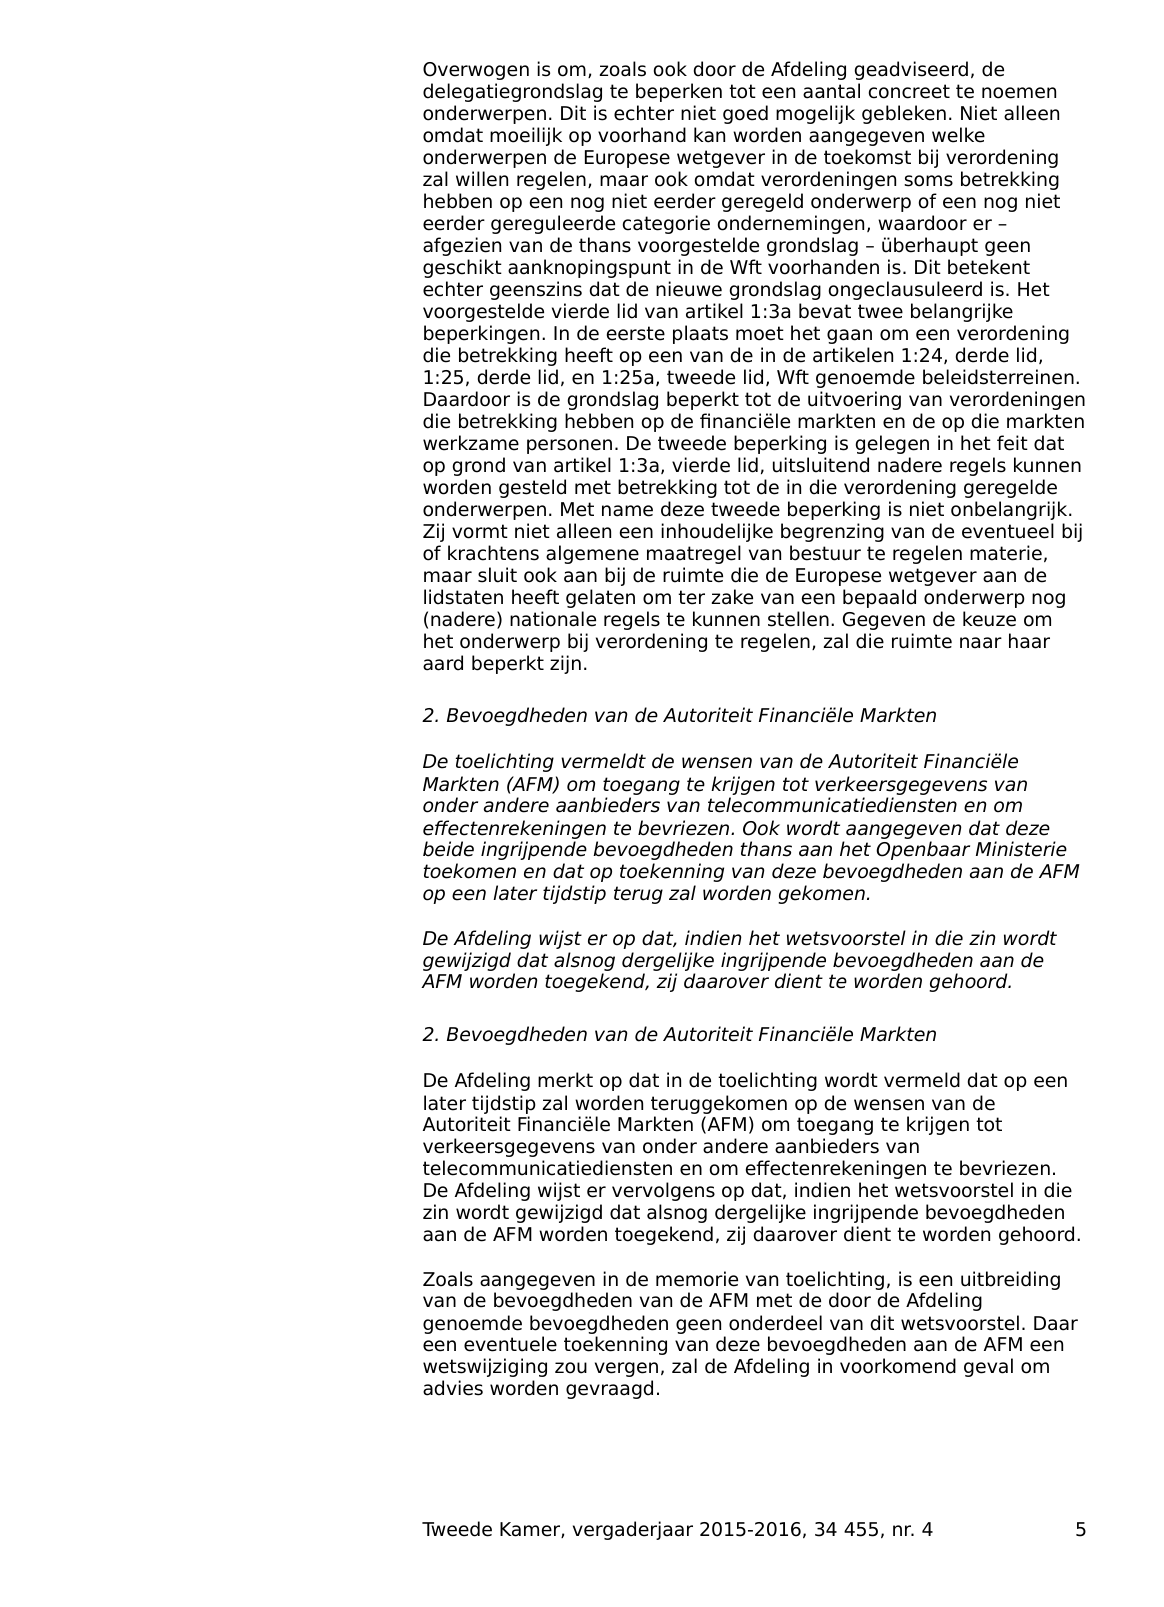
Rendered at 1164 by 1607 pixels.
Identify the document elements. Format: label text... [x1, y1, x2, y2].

subtitle 2. Bevoegdheden van de Autoriteit Financiële Markten [422, 704, 1087, 726]
text De toelichting vermeldt de wensen van de Autoriteit Financiële Markten (AFM) om toegang te krijgen tot verkeersgegevens van onder andere aanbieders van telecommunicatiediensten en om effectenrekeningen te bevriezen. Ook wordt aangegeven dat deze beide ingrijpende bevoegdheden thans aan het Openbaar Ministerie toekomen en dat op toekenning van deze bevoegdheden aan de AFM op een later tijdstip terug zal worden gekomen. [422, 751, 1087, 905]
text De Afdeling wijst er op dat, indien het wetsvoorstel in die zin wordt gewijzigd dat alsnog dergelijke ingrijpende bevoegdheden aan de AFM worden toegekend, zij daarover dient te worden gehoord. [422, 927, 1087, 993]
text Zoals aangegeven in de memorie van toelichting, is een uitbreiding van de bevoegdheden van de AFM met de door de Afdeling genoemde bevoegdheden geen onderdeel van dit wetsvoorstel. Daar een eventuele toekenning van deze bevoegdheden aan de AFM een wetswijziging zou vergen, zal de Afdeling in voorkomend geval om advies worden gevraagd. [422, 1268, 1087, 1400]
text Overwogen is om, zoals ook door de Afdeling geadviseerd, de delegatiegrondslag te beperken tot een aantal concreet te noemen onderwerpen. Dit is echter niet goed mogelijk gebleken. Niet alleen omdat moeilijk op voorhand kan worden aangegeven welke onderwerpen de Europese wetgever in de toekomst bij verordening zal willen regelen, maar ook omdat verordeningen soms betrekking hebben op een nog niet eerder geregeld onderwerp of een nog niet eerder gereguleerde categorie ondernemingen, waardoor er – afgezien van de thans voorgestelde grondslag – überhaupt geen geschikt aanknopingspunt in de Wft voorhanden is. Dit betekent echter geenszins dat de nieuwe grondslag ongeclausuleerd is. Het voorgestelde vierde lid van artikel 1:3a bevat twee belangrijke beperkingen. In de eerste plaats moet het gaan om een verordening die betrekking heeft op een van de in de artikelen 1:24, derde lid, 1:25, derde lid, en 1:25a, tweede lid, Wft genoemde beleidsterreinen. Daardoor is de grondslag beperkt tot de uitvoering van verordeningen die betrekking hebben op de financiële markten en de op die markten werkzame personen. De tweede beperking is gelegen in het feit dat op grond van artikel 1:3a, vierde lid, uitsluitend nadere regels kunnen worden gesteld met betrekking tot de in die verordening geregelde onderwerpen. Met name deze tweede beperking is niet onbelangrijk. Zij vormt niet alleen een inhoudelijke begrenzing van de eventueel bij of krachtens algemene maatregel van bestuur te regelen materie, maar sluit ook aan bij de ruimte die de Europese wetgever aan de lidstaten heeft gelaten om ter zake van een bepaald onderwerp nog (nadere) nationale regels te kunnen stellen. Gegeven de keuze om het onderwerp bij verordening te regelen, zal die ruimte naar haar aard beperkt zijn. [422, 59, 1087, 674]
subtitle 2. Bevoegdheden van de Autoriteit Financiële Markten [422, 1023, 1087, 1045]
text De Afdeling merkt op dat in de toelichting wordt vermeld dat op een later tijdstip zal worden teruggekomen op de wensen van de Autoriteit Financiële Markten (AFM) om toegang te krijgen tot verkeersgegevens van onder andere aanbieders van telecommunicatiediensten en om effectenrekeningen te bevriezen. De Afdeling wijst er vervolgens op dat, indien het wetsvoorstel in die zin wordt gewijzigd dat alsnog dergelijke ingrijpende bevoegdheden aan de AFM worden toegekend, zij daarover dient te worden gehoord. [422, 1070, 1087, 1246]
